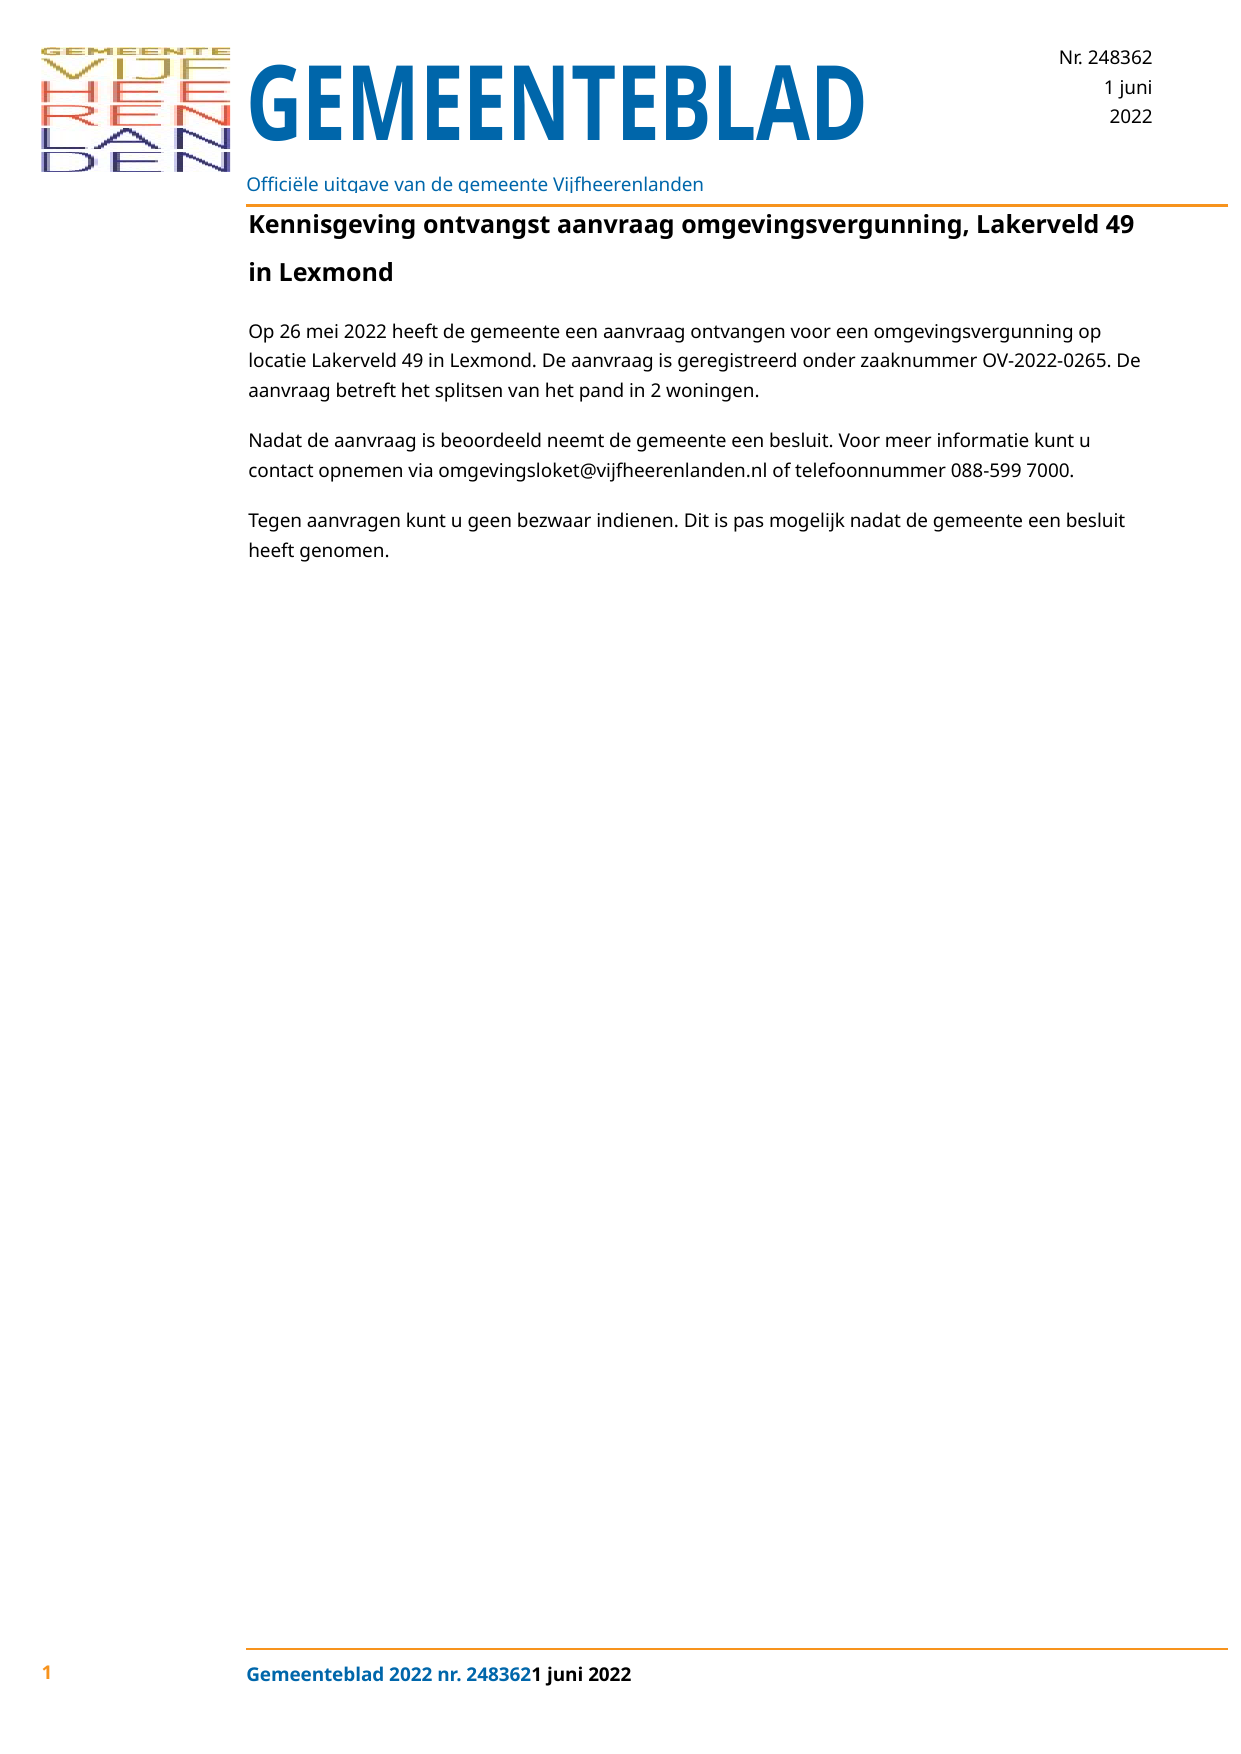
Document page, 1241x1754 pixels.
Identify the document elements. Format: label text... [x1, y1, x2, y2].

text Kennisgeving ontvangst aanvraag omgevingsvergunning, Lakerveld 49 in Lexmond [248, 207, 1152, 288]
text Op 26 mei 2022 heeft de gemeente een aanvraag ontvangen voor een omgevingsvergunning op locatie Lakerveld 49 in Lexmond. De aanvraag is geregistreerd onder zaaknummer OV-2022-0265. De aanvraag betreft het splitsen van het pand in 2 woningen. [248, 318, 1152, 403]
text Nadat de aanvraag is beoordeeld neemt de gemeente een besluit. Voor meer informatie kunt u contact opnemen via omgevingsloket@vijfheerenlanden.nl of telefoonnummer 088-599 7000. [248, 427, 1152, 483]
picture [41, 47, 231, 172]
text Tegen aanvragen kunt u geen bezwaar indienen. Dit is pas mogelijk nadat de gemeente een besluit heeft genomen. [248, 507, 1152, 563]
